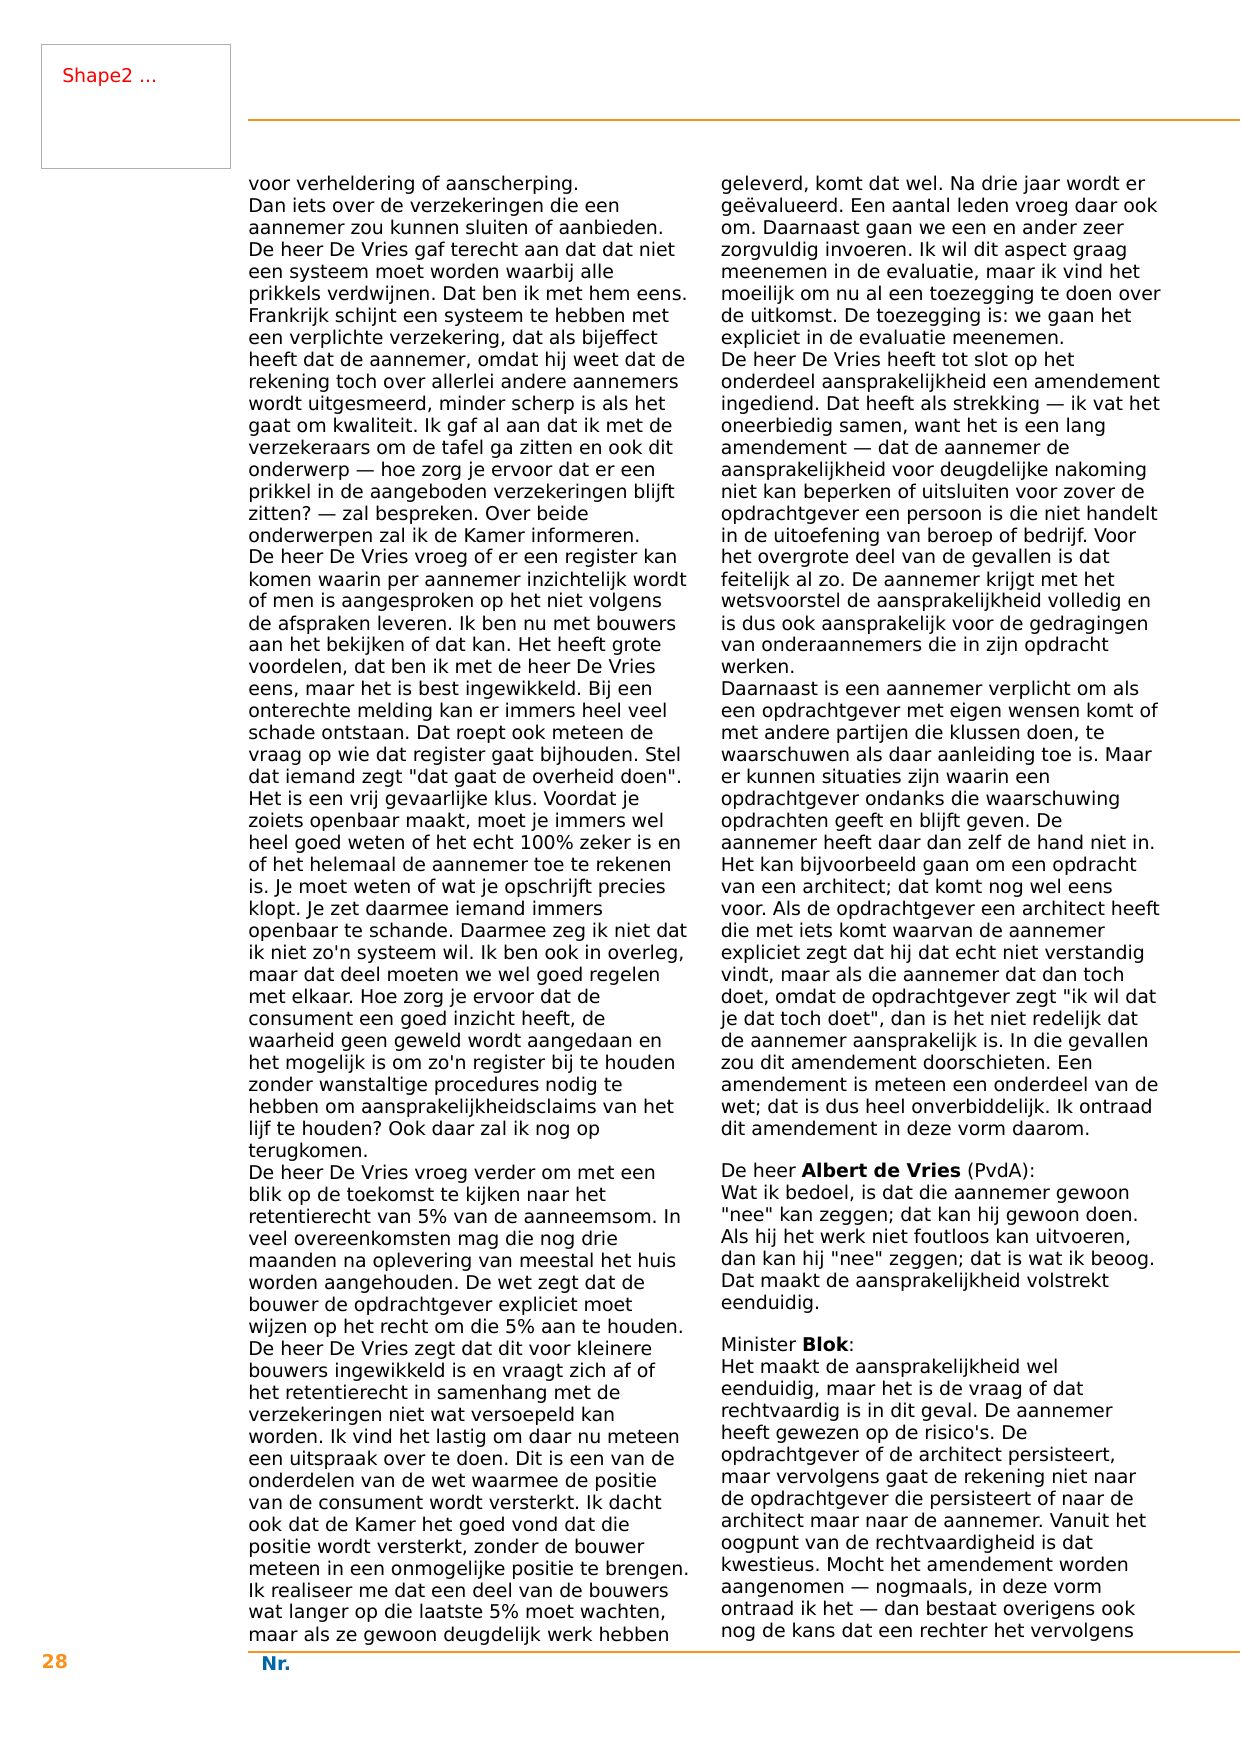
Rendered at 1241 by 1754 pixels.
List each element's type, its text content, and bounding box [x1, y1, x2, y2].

text Minister Blok: [721, 1334, 1163, 1356]
text De heer De Vries vroeg of er een register kan komen waarin per aannemer inzichtelijk wordt of men is aangesproken op het niet volgens de afspraken leveren. Ik ben nu met bouwers aan het bekijken of dat kan. Het heeft grote voordelen, dat ben ik met de heer De Vries eens, maar het is best ingewikkeld. Bij een onterechte melding kan er immers heel veel schade ontstaan. Dat roept ook meteen de vraag op wie dat register gaat bijhouden. Stel dat iemand zegt "dat gaat de overheid doen". Het is een vrij gevaarlijke klus. Voordat je zoiets openbaar maakt, moet je immers wel heel goed weten of het echt 100% zeker is en of het helemaal de aannemer toe te rekenen is. Je moet weten of wat je opschrijft precies klopt. Je zet daarmee iemand immers openbaar te schande. Daarmee zeg ik niet dat ik niet zo'n systeem wil. Ik ben ook in overleg, maar dat deel moeten we wel goed regelen met elkaar. Hoe zorg je ervoor dat de consument een goed inzicht heeft, de waarheid geen geweld wordt aangedaan en het mogelijk is om zo'n register bij te houden zonder wanstaltige procedures nodig te hebben om aansprakelijkheidsclaims van het lijf te houden? Ook daar zal ik nog op terugkomen. [248, 546, 691, 1162]
text voor verheldering of aanscherping. [248, 173, 691, 195]
text De heer De Vries heeft tot slot op het onderdeel aansprakelijkheid een amendement ingediend. Dat heeft als strekking — ik vat het oneerbiedig samen, want het is een lang amendement — dat de aannemer de aansprakelijkheid voor deugdelijke nakoming niet kan beperken of uitsluiten voor zover de opdrachtgever een persoon is die niet handelt in de uitoefening van beroep of bedrijf. Voor het overgrote deel van de gevallen is dat feitelijk al zo. De aannemer krijgt met het wetsvoorstel de aansprakelijkheid volledig en is dus ook aansprakelijk voor de gedragingen van onderaannemers die in zijn opdracht werken. [721, 349, 1163, 678]
text Het maakt de aansprakelijkheid wel eenduidig, maar het is de vraag of dat rechtvaardig is in dit geval. De aannemer heeft gewezen op de risico's. De opdrachtgever of de architect persisteert, maar vervolgens gaat de rekening niet naar de opdrachtgever die persisteert of naar de architect maar naar de aannemer. Vanuit het oogpunt van de rechtvaardigheid is dat kwestieus. Mocht het amendement worden aangenomen — nogmaals, in deze vorm ontraad ik het — dan bestaat overigens ook nog de kans dat een rechter het vervolgens [721, 1356, 1163, 1641]
text Daarnaast is een aannemer verplicht om als een opdrachtgever met eigen wensen komt of met andere partijen die klussen doen, te waarschuwen als daar aanleiding toe is. Maar er kunnen situaties zijn waarin een opdrachtgever ondanks die waarschuwing opdrachten geeft en blijft geven. De aannemer heeft daar dan zelf de hand niet in. Het kan bijvoorbeeld gaan om een opdracht van een architect; dat komt nog wel eens voor. Als de opdrachtgever een architect heeft die met iets komt waarvan de aannemer expliciet zegt dat hij dat echt niet verstandig vindt, maar als die aannemer dat dan toch doet, omdat de opdrachtgever zegt "ik wil dat je dat toch doet", dan is het niet redelijk dat de aannemer aansprakelijk is. In die gevallen zou dit amendement doorschieten. Een amendement is meteen een onderdeel van de wet; dat is dus heel onverbiddelijk. Ik ontraad dit amendement in deze vorm daarom. [721, 678, 1163, 1140]
text De heer Albert de Vries (PvdA): [721, 1160, 1163, 1182]
text Dan iets over de verzekeringen die een aannemer zou kunnen sluiten of aanbieden. De heer De Vries gaf terecht aan dat dat niet een systeem moet worden waarbij alle prikkels verdwijnen. Dat ben ik met hem eens. Frankrijk schijnt een systeem te hebben met een verplichte verzekering, dat als bijeffect heeft dat de aannemer, omdat hij weet dat de rekening toch over allerlei andere aannemers wordt uitgesmeerd, minder scherp is als het gaat om kwaliteit. Ik gaf al aan dat ik met de verzekeraars om de tafel ga zitten en ook dit onderwerp — hoe zorg je ervoor dat er een prikkel in de aangeboden verzekeringen blijft zitten? — zal bespreken. Over beide onderwerpen zal ik de Kamer informeren. [248, 195, 691, 546]
text geleverd, komt dat wel. Na drie jaar wordt er geëvalueerd. Een aantal leden vroeg daar ook om. Daarnaast gaan we een en ander zeer zorgvuldig invoeren. Ik wil dit aspect graag meenemen in de evaluatie, maar ik vind het moeilijk om nu al een toezegging te doen over de uitkomst. De toezegging is: we gaan het expliciet in de evaluatie meenemen. [721, 173, 1163, 349]
text De heer De Vries vroeg verder om met een blik op de toekomst te kijken naar het retentierecht van 5% van de aanneemsom. In veel overeenkomsten mag die nog drie maanden na oplevering van meestal het huis worden aangehouden. De wet zegt dat de bouwer de opdrachtgever expliciet moet wijzen op het recht om die 5% aan te houden. De heer De Vries zegt dat dit voor kleinere bouwers ingewikkeld is en vraagt zich af of het retentierecht in samenhang met de verzekeringen niet wat versoepeld kan worden. Ik vind het lastig om daar nu meteen een uitspraak over te doen. Dit is een van de onderdelen van de wet waarmee de positie van de consument wordt versterkt. Ik dacht ook dat de Kamer het goed vond dat die positie wordt versterkt, zonder de bouwer meteen in een onmogelijke positie te brengen. Ik realiseer me dat een deel van de bouwers wat langer op die laatste 5% moet wachten, maar als ze gewoon deugdelijk werk hebben [248, 1162, 691, 1645]
text Wat ik bedoel, is dat die aannemer gewoon "nee" kan zeggen; dat kan hij gewoon doen. Als hij het werk niet foutloos kan uitvoeren, dan kan hij "nee" zeggen; dat is wat ik beoog. Dat maakt de aansprakelijkheid volstrekt eenduidig. [721, 1182, 1163, 1314]
